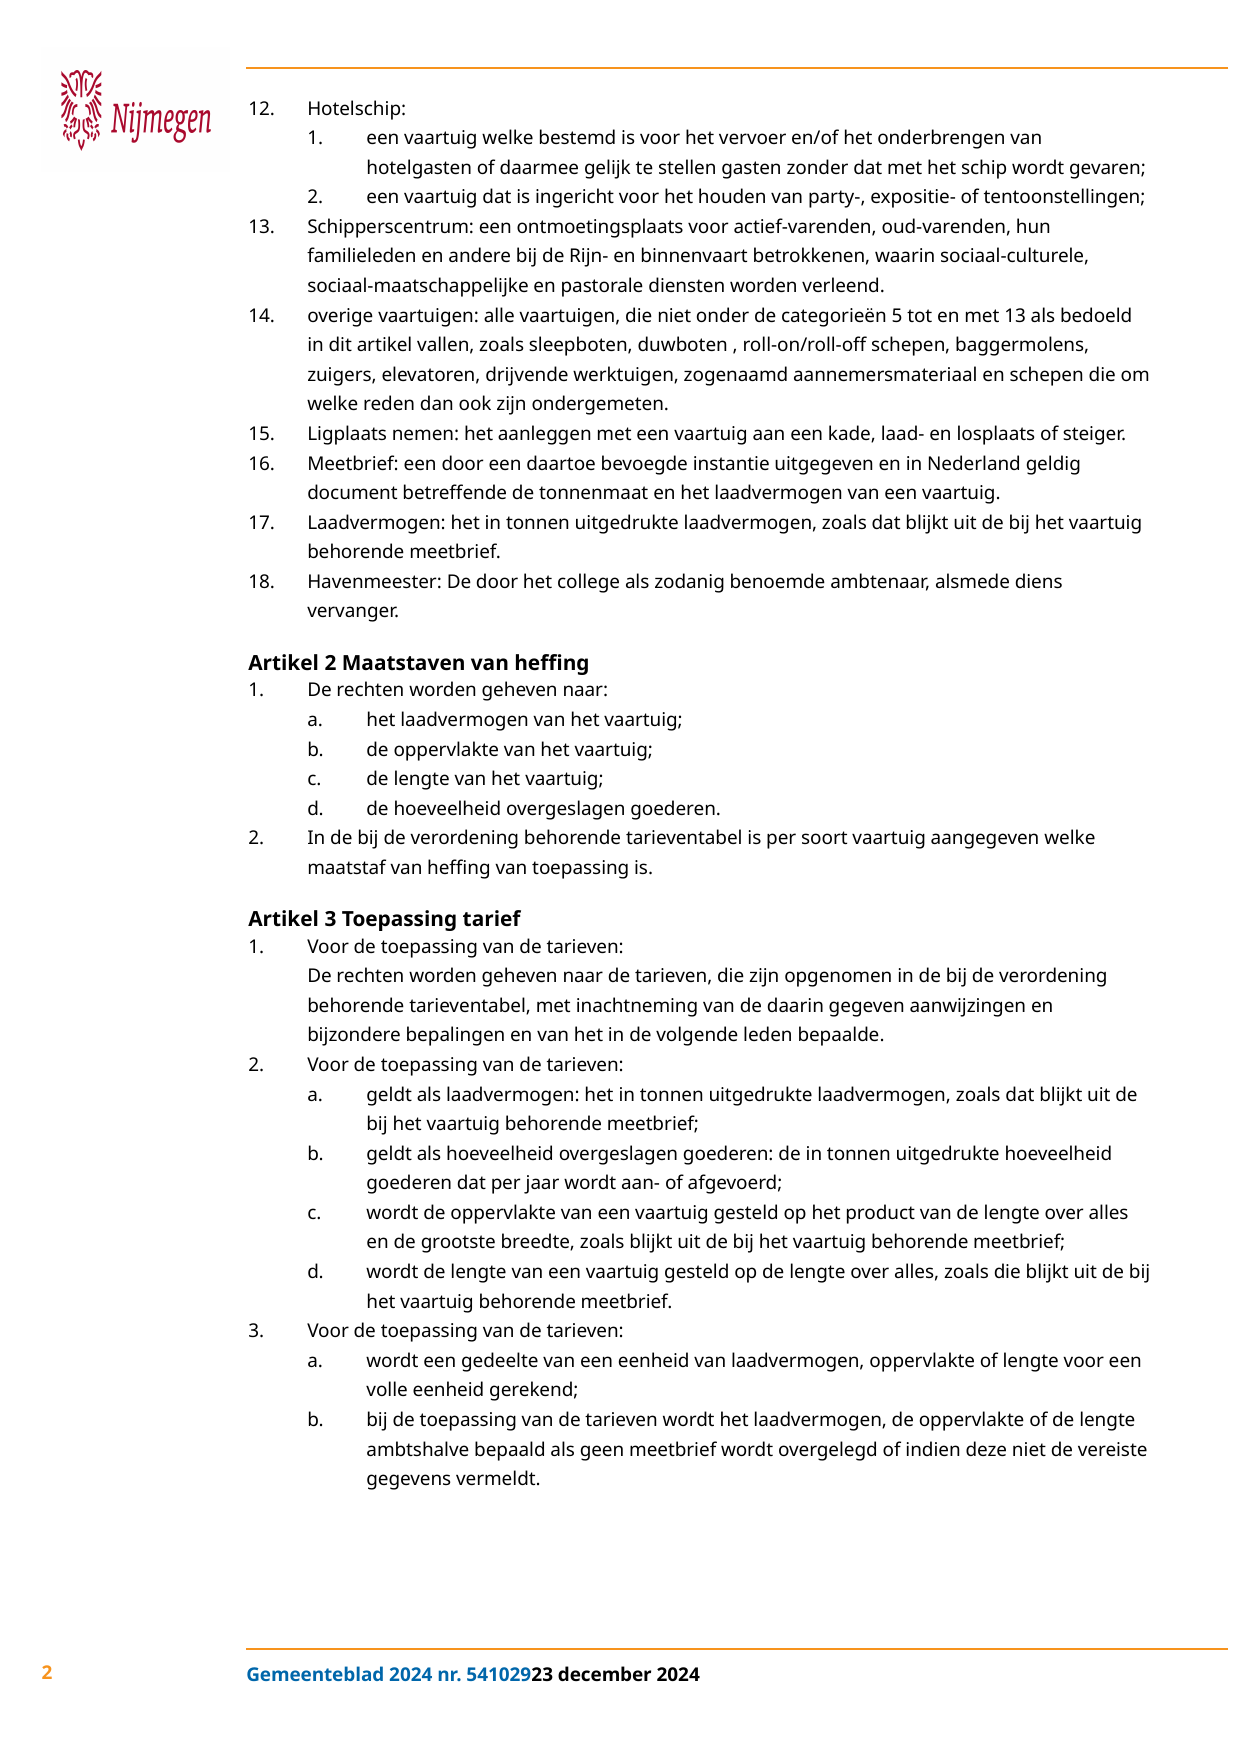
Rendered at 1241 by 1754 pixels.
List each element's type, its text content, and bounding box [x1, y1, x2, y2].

list In de bij de verordening behorende tarieventabel is per soort vaartuig aangegeven welke maatstaf van heffing van toepassing is. [248, 824, 1152, 880]
list wordt de oppervlakte van een vaartuig gesteld op het product van de lengte over alles en de grootste breedte, zoals blijkt uit de bij het vaartuig behorende meetbrief; [307, 1199, 1152, 1254]
list Voor de toepassing van de tarieven: [248, 933, 1152, 959]
list De rechten worden geheven naar: [248, 677, 1152, 702]
list het laadvermogen van het vaartuig; [307, 706, 1152, 732]
picture [41, 47, 231, 172]
list de oppervlakte van het vaartuig; [307, 736, 1152, 761]
list Schipperscentrum: een ontmoetingsplaats voor actief-varenden, oud-varenden, hun familieleden en andere bij de Rijn- en binnenvaart betrokkenen, waarin sociaal-culturele, sociaal-maatschappelijke en pastorale diensten worden verleend. [248, 213, 1152, 298]
text Artikel 3 Toepassing tarief [248, 904, 1152, 933]
list de hoeveelheid overgeslagen goederen. [307, 795, 1152, 821]
text Artikel 2 Maatstaven van heffing [248, 648, 1152, 677]
list Laadvermogen: het in tonnen uitgedrukte laadvermogen, zoals dat blijkt uit de bij het vaartuig behorende meetbrief. [248, 509, 1152, 564]
list wordt de lengte van een vaartuig gesteld op de lengte over alles, zoals die blijkt uit de bij het vaartuig behorende meetbrief. [307, 1258, 1152, 1314]
list een vaartuig welke bestemd is voor het vervoer en/of het onderbrengen van hotelgasten of daarmee gelijk te stellen gasten zonder dat met het schip wordt gevaren; [307, 124, 1152, 180]
list de lengte van het vaartuig; [307, 765, 1152, 791]
list geldt als hoeveelheid overgeslagen goederen: de in tonnen uitgedrukte hoeveelheid goederen dat per jaar wordt aan- of afgevoerd; [307, 1140, 1152, 1195]
list Voor de toepassing van de tarieven: [248, 1051, 1152, 1077]
list Voor de toepassing van de tarieven: [248, 1317, 1152, 1343]
list Havenmeester: De door het college als zodanig benoemde ambtenaar, alsmede diens vervanger. [248, 568, 1152, 623]
list Ligplaats nemen: het aanleggen met een vaartuig aan een kade, laad- en losplaats of steiger. [248, 420, 1152, 446]
list bij de toepassing van de tarieven wordt het laadvermogen, de oppervlakte of de lengte ambtshalve bepaald als geen meetbrief wordt overgelegd of indien deze niet de vereiste gegevens vermeldt. [307, 1406, 1152, 1491]
list Meetbrief: een door een daartoe bevoegde instantie uitgegeven en in Nederland geldig document betreffende de tonnenmaat en het laadvermogen van een vaartuig. [248, 450, 1152, 505]
list een vaartuig dat is ingericht voor het houden van party-, expositie- of tentoonstellingen; [307, 183, 1152, 209]
list De rechten worden geheven naar de tarieven, die zijn opgenomen in de bij de verordening behorende tarieventabel, met inachtneming van de daarin gegeven aanwijzingen en bijzondere bepalingen en van het in de volgende leden bepaalde. [248, 962, 1152, 1047]
list wordt een gedeelte van een eenheid van laadvermogen, oppervlakte of lengte voor een volle eenheid gerekend; [307, 1347, 1152, 1402]
list Hotelschip: [248, 95, 1152, 121]
list geldt als laadvermogen: het in tonnen uitgedrukte laadvermogen, zoals dat blijkt uit de bij het vaartuig behorende meetbrief; [307, 1081, 1152, 1136]
list overige vaartuigen: alle vaartuigen, die niet onder de categorieën 5 tot en met 13 als bedoeld in dit artikel vallen, zoals sleepboten, duwboten , roll-on/roll-off schepen, baggermolens, zuigers, elevatoren, drijvende werktuigen, zogenaamd aannemersmateriaal en schepen die om welke reden dan ook zijn ondergemeten. [248, 302, 1152, 416]
